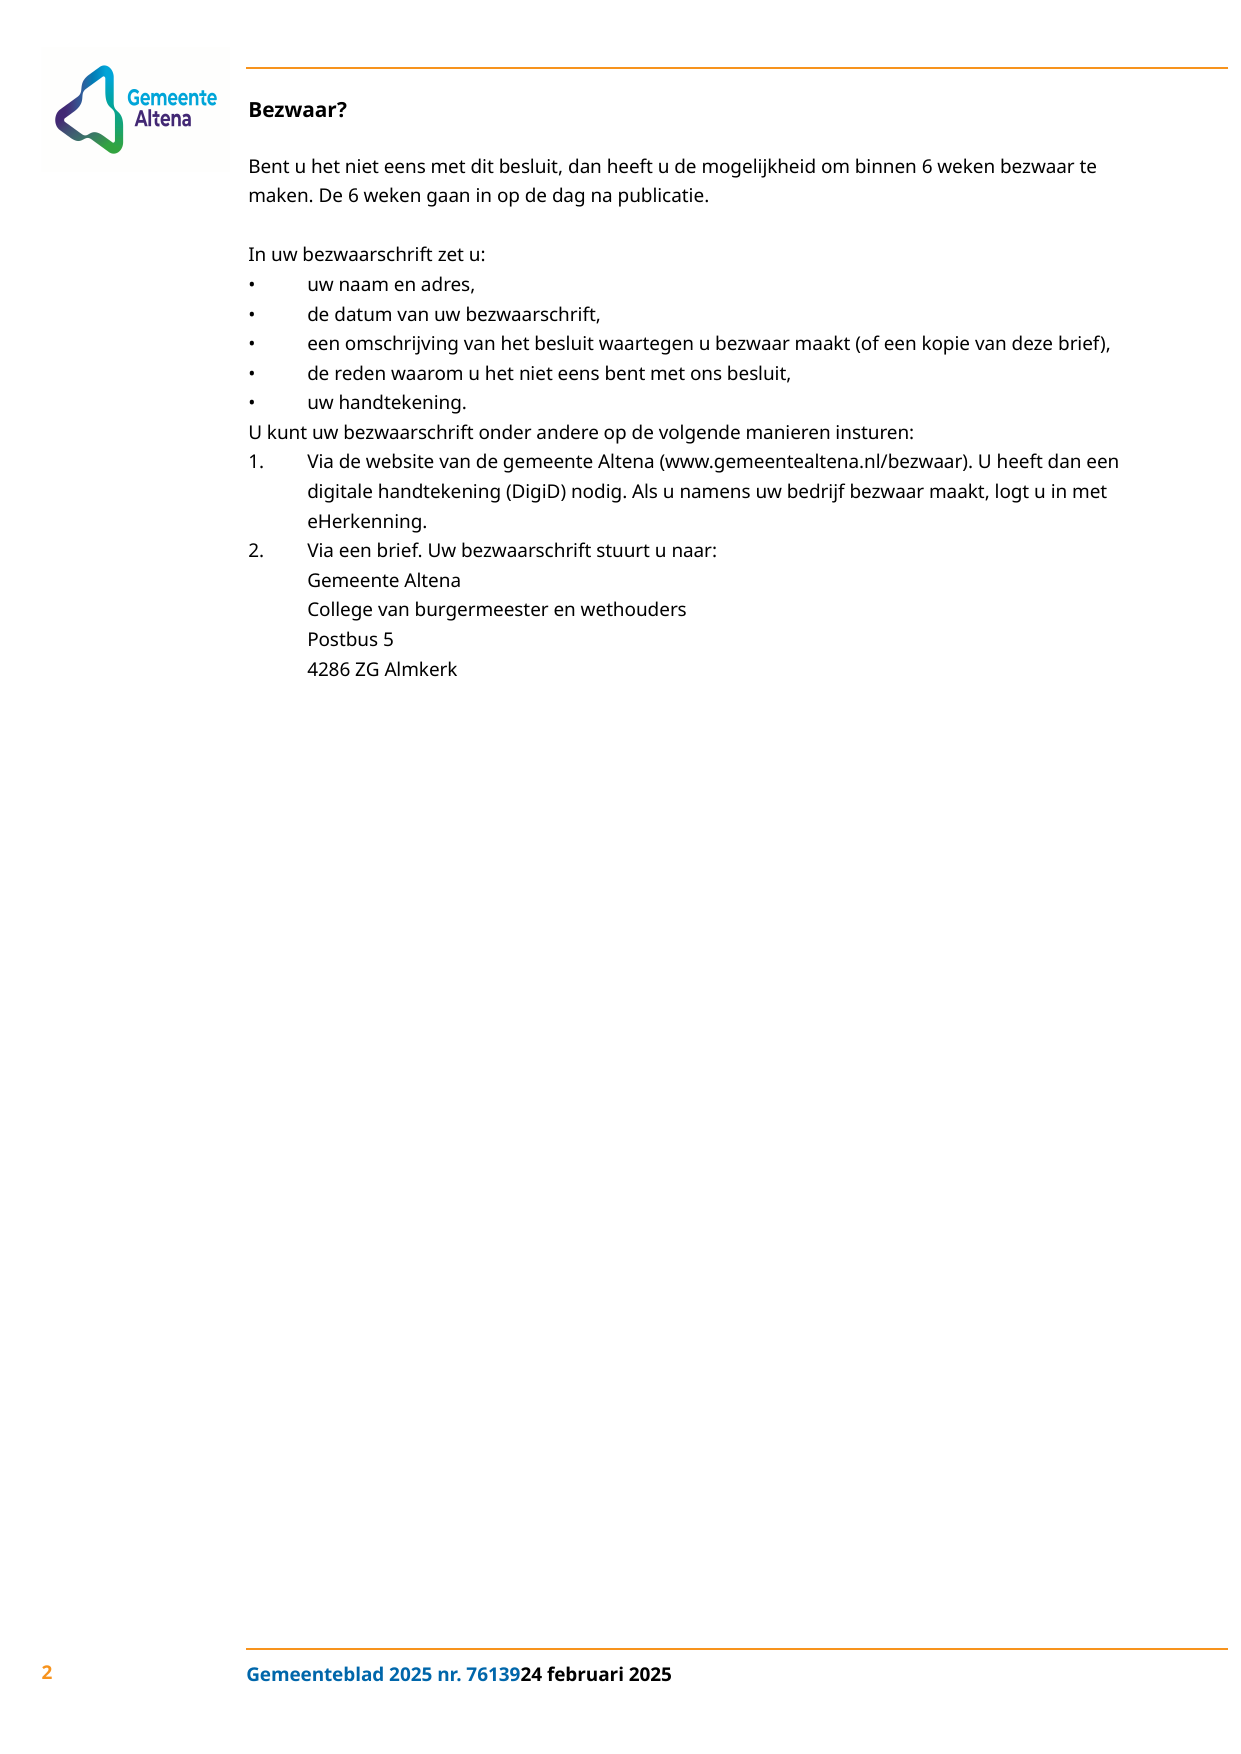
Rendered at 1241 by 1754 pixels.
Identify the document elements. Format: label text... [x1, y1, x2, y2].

list Postbus 5 [248, 626, 1152, 652]
text In uw bezwaarschrift zet u: [248, 242, 1152, 267]
text U kunt uw bezwaarschrift onder andere op de volgende manieren insturen: [248, 419, 1152, 445]
text Bent u het niet eens met dit besluit, dan heeft u de mogelijkheid om binnen 6 weken bezwaar te maken. De 6 weken gaan in op de dag na publicatie. [248, 153, 1152, 208]
list de reden waarom u het niet eens bent met ons besluit, [248, 360, 1152, 386]
list Via de website van de gemeente Altena (www.gemeentealtena.nl/bezwaar). U heeft dan een digitale handtekening (DigiD) nodig. Als u namens uw bedrijf bezwaar maakt, logt u in met eHerkenning. [248, 449, 1152, 534]
list de datum van uw bezwaarschrift, [248, 301, 1152, 327]
list uw handtekening. [248, 389, 1152, 415]
list College van burgermeester en wethouders [248, 597, 1152, 622]
list Gemeente Altena [248, 567, 1152, 593]
list 4286 ZG Almkerk [248, 656, 1152, 682]
text Bezwaar? [248, 95, 1152, 123]
list Via een brief. Uw bezwaarschrift stuurt u naar: [248, 537, 1152, 563]
list een omschrijving van het besluit waartegen u bezwaar maakt (of een kopie van deze brief), [248, 330, 1152, 356]
picture [41, 47, 231, 172]
list uw naam en adres, [248, 271, 1152, 297]
